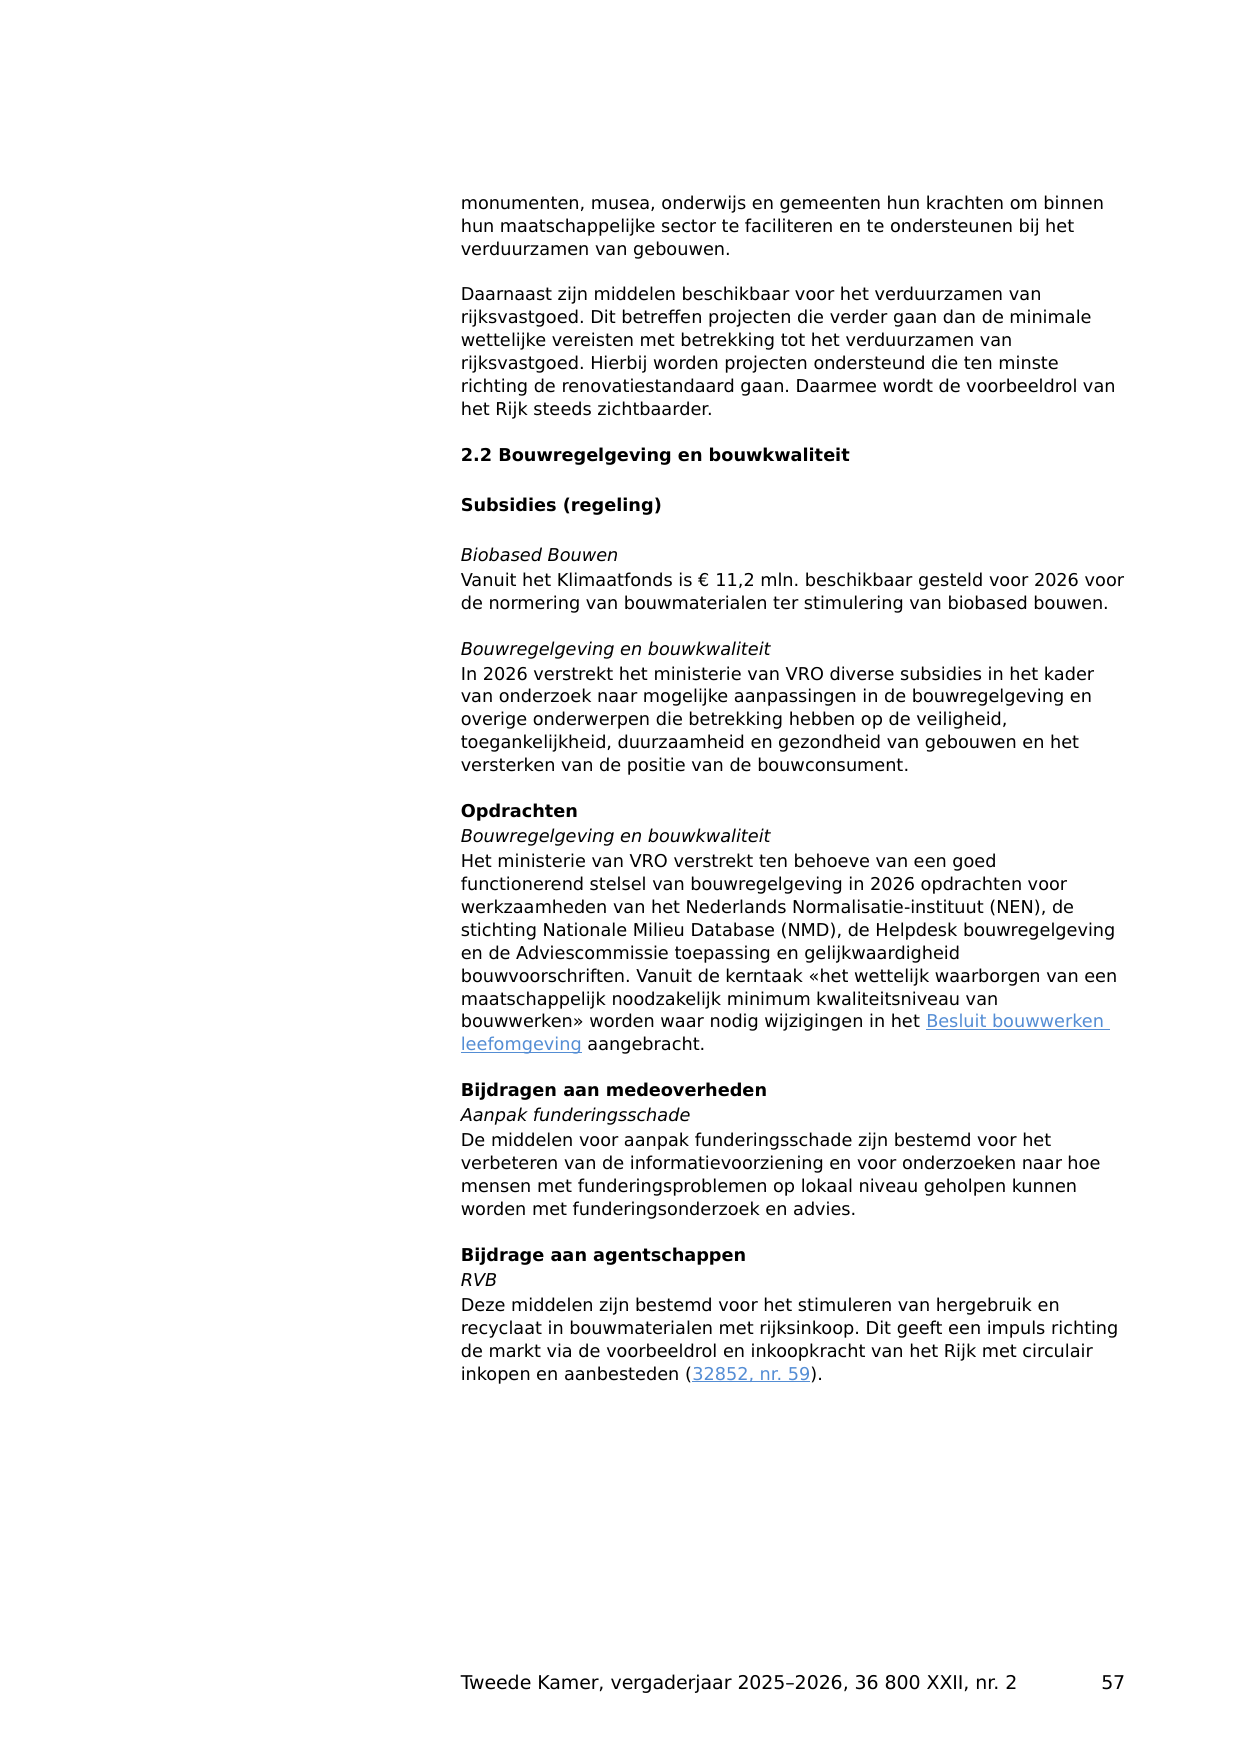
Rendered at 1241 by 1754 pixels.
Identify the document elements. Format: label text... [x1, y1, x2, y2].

text Bijdrage aan agentschappen [461, 1243, 1125, 1266]
text Bijdragen aan medeoverheden [461, 1078, 1125, 1101]
text De middelen voor aanpak funderingsschade zijn bestemd voor het verbeteren van de informatievoorziening en voor onderzoeken naar hoe mensen met funderingsproblemen op lokaal niveau geholpen kunnen worden met funderingsonderzoek en advies. [461, 1128, 1125, 1220]
text Biobased Bouwen [461, 543, 1125, 566]
text 2.2 Bouwregelgeving en bouwkwaliteit [461, 443, 1125, 466]
text Deze middelen zijn bestemd voor het stimuleren van hergebruik en recyclaat in bouwmaterialen met rijksinkoop. Dit geeft een impuls richting de markt via de voorbeeldrol en inkoopkracht van het Rijk met circulair inkopen en aanbesteden (32852, nr. 59). [461, 1293, 1125, 1384]
text Bouwregelgeving en bouwkwaliteit [461, 637, 1125, 659]
text Opdrachten [461, 799, 1125, 822]
text Daarnaast zijn middelen beschikbaar voor het verduurzamen van rijksvastgoed. Dit betreffen projecten die verder gaan dan de minimale wettelijke vereisten met betrekking tot het verduurzamen van rijksvastgoed. Hierbij worden projecten ondersteund die ten minste richting de renovatiestandaard gaan. Daarmee wordt de voorbeeldrol van het Rijk steeds zichtbaarder. [461, 282, 1125, 420]
text In 2026 verstrekt het ministerie van VRO diverse subsidies in het kader van onderzoek naar mogelijke aanpassingen in de bouwregelgeving en overige onderwerpen die betrekking hebben op de veiligheid, toegankelijkheid, duurzaamheid en gezondheid van gebouwen en het versterken van de positie van de bouwconsument. [461, 662, 1125, 776]
text monumenten, musea, onderwijs en gemeenten hun krachten om binnen hun maatschappelijke sector te faciliteren en te ondersteunen bij het verduurzamen van gebouwen. [461, 191, 1125, 259]
text Bouwregelgeving en bouwkwaliteit [461, 824, 1125, 847]
text Vanuit het Klimaatfonds is € 11,2 mln. beschikbaar gesteld voor 2026 voor de normering van bouwmaterialen ter stimulering van biobased bouwen. [461, 568, 1125, 614]
text Het ministerie van VRO verstrekt ten behoeve van een goed functionerend stelsel van bouwregelgeving in 2026 opdrachten voor werkzaamheden van het Nederlands Normalisatie-instituut (NEN), de stichting Nationale Milieu Database (NMD), de Helpdesk bouwregelgeving en de Adviescommissie toepassing en gelijkwaardigheid bouwvoorschriften. Vanuit de kerntaak «het wettelijk waarborgen van een maatschappelijk noodzakelijk minimum kwaliteitsniveau van bouwwerken» worden waar nodig wijzigingen in het Besluit bouwwerken leefomgeving aangebracht. [461, 849, 1125, 1055]
text Aanpak funderingsschade [461, 1103, 1125, 1126]
text Subsidies (regeling) [461, 493, 1125, 516]
text RVB [461, 1268, 1125, 1291]
